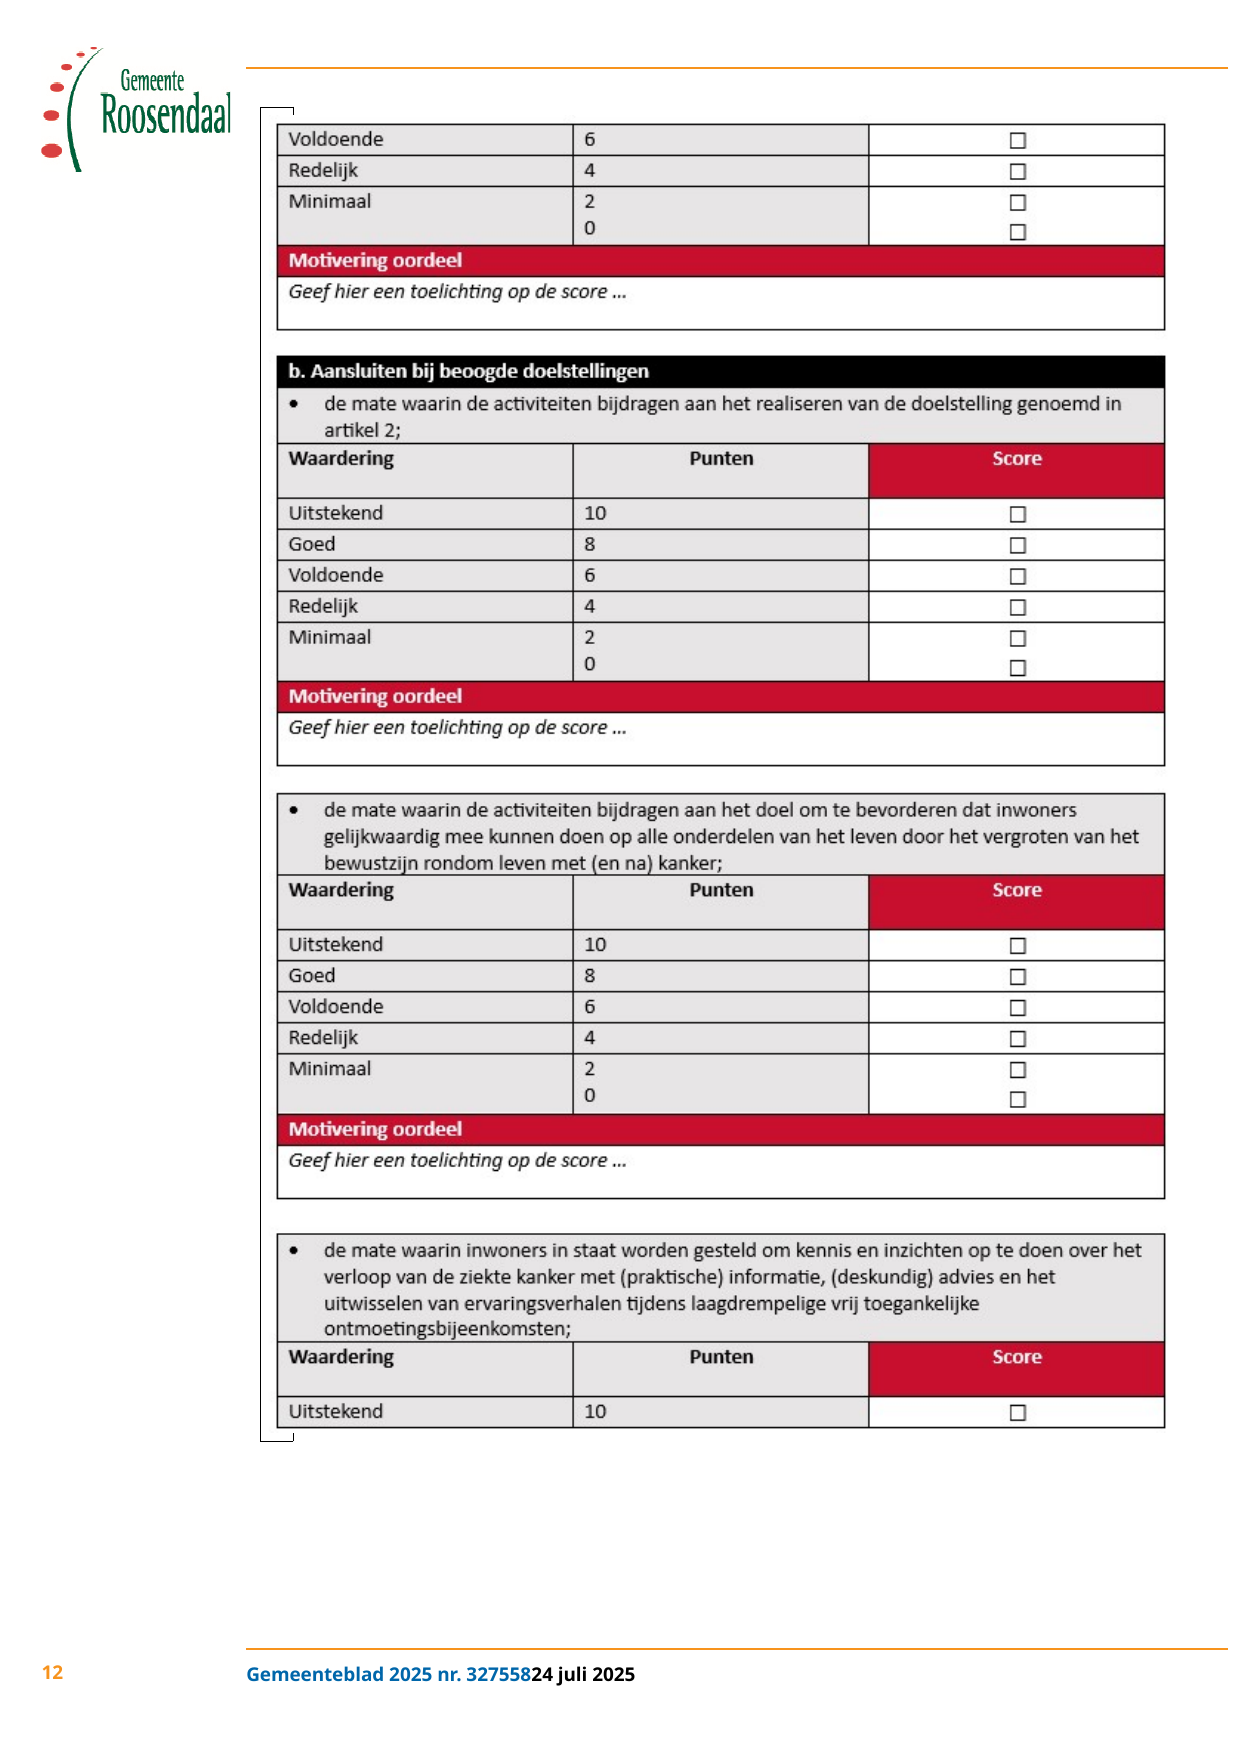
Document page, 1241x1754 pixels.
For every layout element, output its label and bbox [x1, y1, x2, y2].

picture [268, 115, 1173, 1433]
picture [41, 47, 231, 172]
